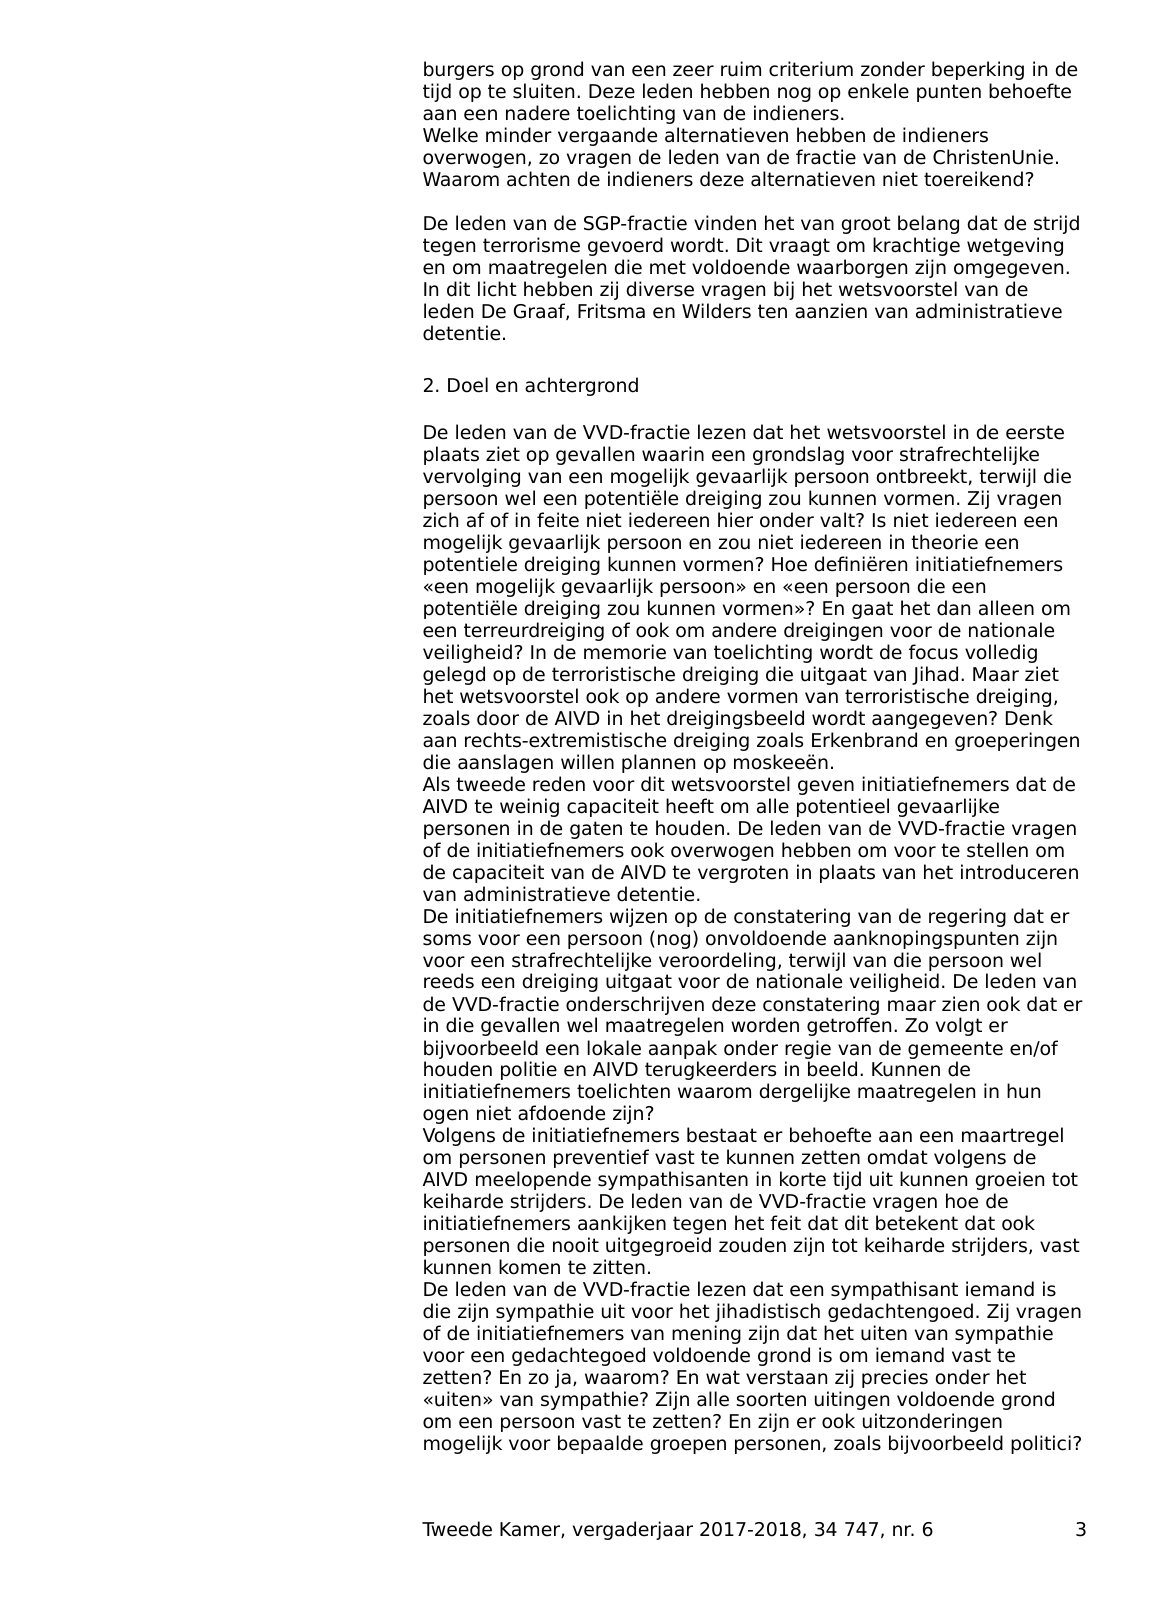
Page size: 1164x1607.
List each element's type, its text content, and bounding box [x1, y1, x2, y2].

text De leden van de VVD-fractie lezen dat een sympathisant iemand is die zijn sympathie uit voor het jihadistisch gedachtengoed. Zij vragen of de initiatiefnemers van mening zijn dat het uiten van sympathie voor een gedachtegoed voldoende grond is om iemand vast te zetten? En zo ja, waarom? En wat verstaan zij precies onder het «uiten» van sympathie? Zijn alle soorten uitingen voldoende grond om een persoon vast te zetten? En zijn er ook uitzonderingen mogelijk voor bepaalde groepen personen, zoals bijvoorbeeld politici? [422, 1279, 1087, 1455]
text Volgens de initiatiefnemers bestaat er behoefte aan een maartregel om personen preventief vast te kunnen zetten omdat volgens de AIVD meelopende sympathisanten in korte tijd uit kunnen groeien tot keiharde strijders. De leden van de VVD-fractie vragen hoe de initiatiefnemers aankijken tegen het feit dat dit betekent dat ook personen die nooit uitgegroeid zouden zijn tot keiharde strijders, vast kunnen komen te zitten. [422, 1125, 1087, 1279]
text De leden van de SGP-fractie vinden het van groot belang dat de strijd tegen terrorisme gevoerd wordt. Dit vraagt om krachtige wetgeving en om maatregelen die met voldoende waarborgen zijn omgegeven. In dit licht hebben zij diverse vragen bij het wetsvoorstel van de leden De Graaf, Fritsma en Wilders ten aanzien van administratieve detentie. [422, 213, 1087, 345]
text De leden van de VVD-fractie lezen dat het wetsvoorstel in de eerste plaats ziet op gevallen waarin een grondslag voor strafrechtelijke vervolging van een mogelijk gevaarlijk persoon ontbreekt, terwijl die persoon wel een potentiële dreiging zou kunnen vormen. Zij vragen zich af of in feite niet iedereen hier onder valt? Is niet iedereen een mogelijk gevaarlijk persoon en zou niet iedereen in theorie een potentiele dreiging kunnen vormen? Hoe definiëren initiatiefnemers «een mogelijk gevaarlijk persoon» en «een persoon die een potentiële dreiging zou kunnen vormen»? En gaat het dan alleen om een terreurdreiging of ook om andere dreigingen voor de nationale veiligheid? In de memorie van toelichting wordt de focus volledig gelegd op de terroristische dreiging die uitgaat van Jihad. Maar ziet het wetsvoorstel ook op andere vormen van terroristische dreiging, zoals door de AIVD in het dreigingsbeeld wordt aangegeven? Denk aan rechts-extremistische dreiging zoals Erkenbrand en groeperingen die aanslagen willen plannen op moskeeën. [422, 422, 1087, 774]
subtitle 2. Doel en achtergrond [422, 375, 1087, 397]
text Als tweede reden voor dit wetsvoorstel geven initiatiefnemers dat de AIVD te weinig capaciteit heeft om alle potentieel gevaarlijke personen in de gaten te houden. De leden van de VVD-fractie vragen of de initiatiefnemers ook overwogen hebben om voor te stellen om de capaciteit van de AIVD te vergroten in plaats van het introduceren van administratieve detentie. [422, 774, 1087, 906]
text De initiatiefnemers wijzen op de constatering van de regering dat er soms voor een persoon (nog) onvoldoende aanknopingspunten zijn voor een strafrechtelijke veroordeling, terwijl van die persoon wel reeds een dreiging uitgaat voor de nationale veiligheid. De leden van de VVD-fractie onderschrijven deze constatering maar zien ook dat er in die gevallen wel maatregelen worden getroffen. Zo volgt er bijvoorbeeld een lokale aanpak onder regie van de gemeente en/of houden politie en AIVD terugkeerders in beeld. Kunnen de initiatiefnemers toelichten waarom dergelijke maatregelen in hun ogen niet afdoende zijn? [422, 906, 1087, 1125]
text Welke minder vergaande alternatieven hebben de indieners overwogen, zo vragen de leden van de fractie van de ChristenUnie. Waarom achten de indieners deze alternatieven niet toereikend? [422, 125, 1087, 191]
text burgers op grond van een zeer ruim criterium zonder beperking in de tijd op te sluiten. Deze leden hebben nog op enkele punten behoefte aan een nadere toelichting van de indieners. [422, 59, 1087, 125]
